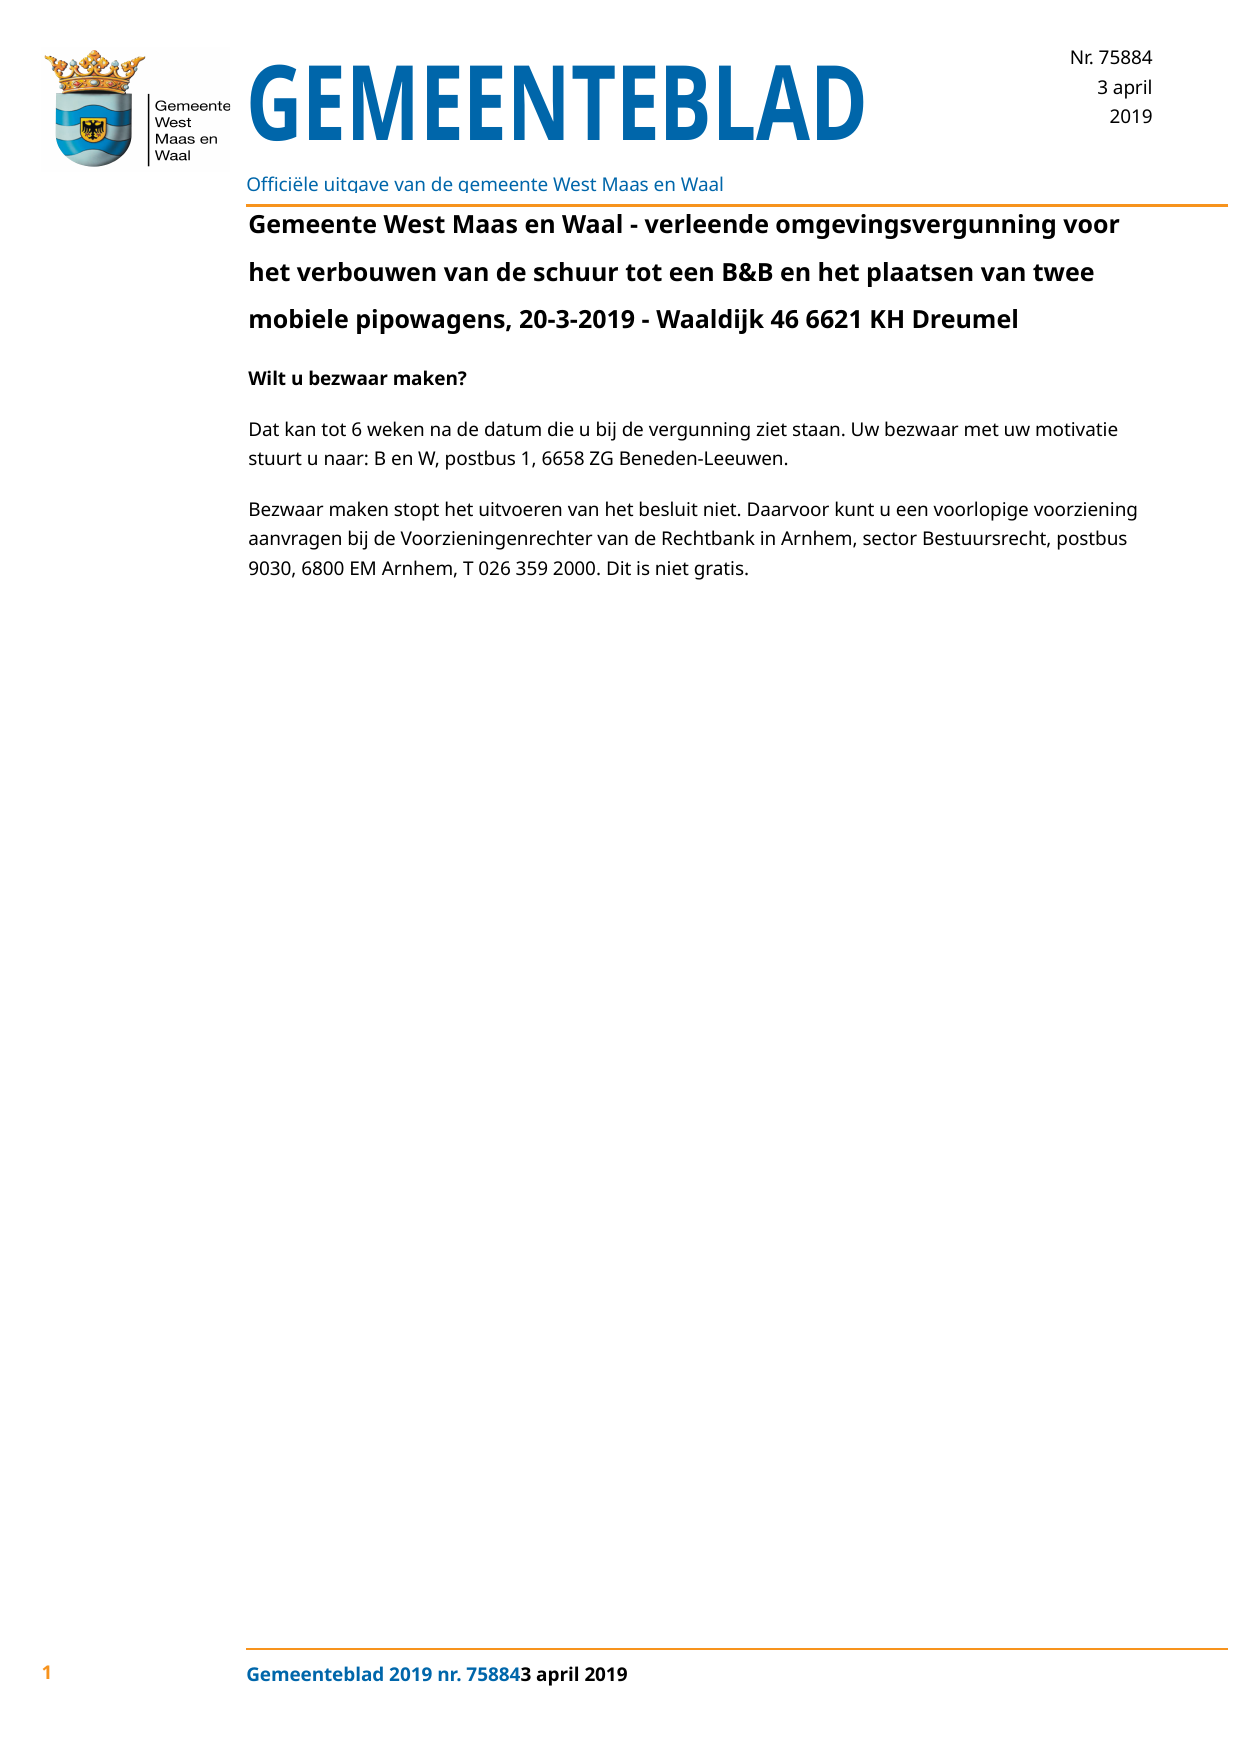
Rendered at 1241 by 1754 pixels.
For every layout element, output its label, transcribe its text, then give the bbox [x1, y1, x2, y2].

picture [41, 47, 231, 172]
text Bezwaar maken stopt het uitvoeren van het besluit niet. Daarvoor kunt u een voorlopige voorziening aanvragen bij de Voorzieningenrechter van de Rechtbank in Arnhem, sector Bestuursrecht, postbus 9030, 6800 EM Arnhem, T 026 359 2000. Dit is niet gratis. [248, 496, 1152, 581]
text Dat kan tot 6 weken na de datum die u bij de vergunning ziet staan. Uw bezwaar met uw motivatie stuurt u naar: B en W, postbus 1, 6658 ZG Beneden-Leeuwen. [248, 416, 1152, 471]
text Wilt u bezwaar maken? [248, 366, 1152, 391]
text Gemeente West Maas en Waal - verleende omgevingsvergunning voor het verbouwen van de schuur tot een B&B en het plaatsen van twee mobiele pipowagens, 20-3-2019 - Waaldijk 46 6621 KH Dreumel [248, 207, 1152, 336]
